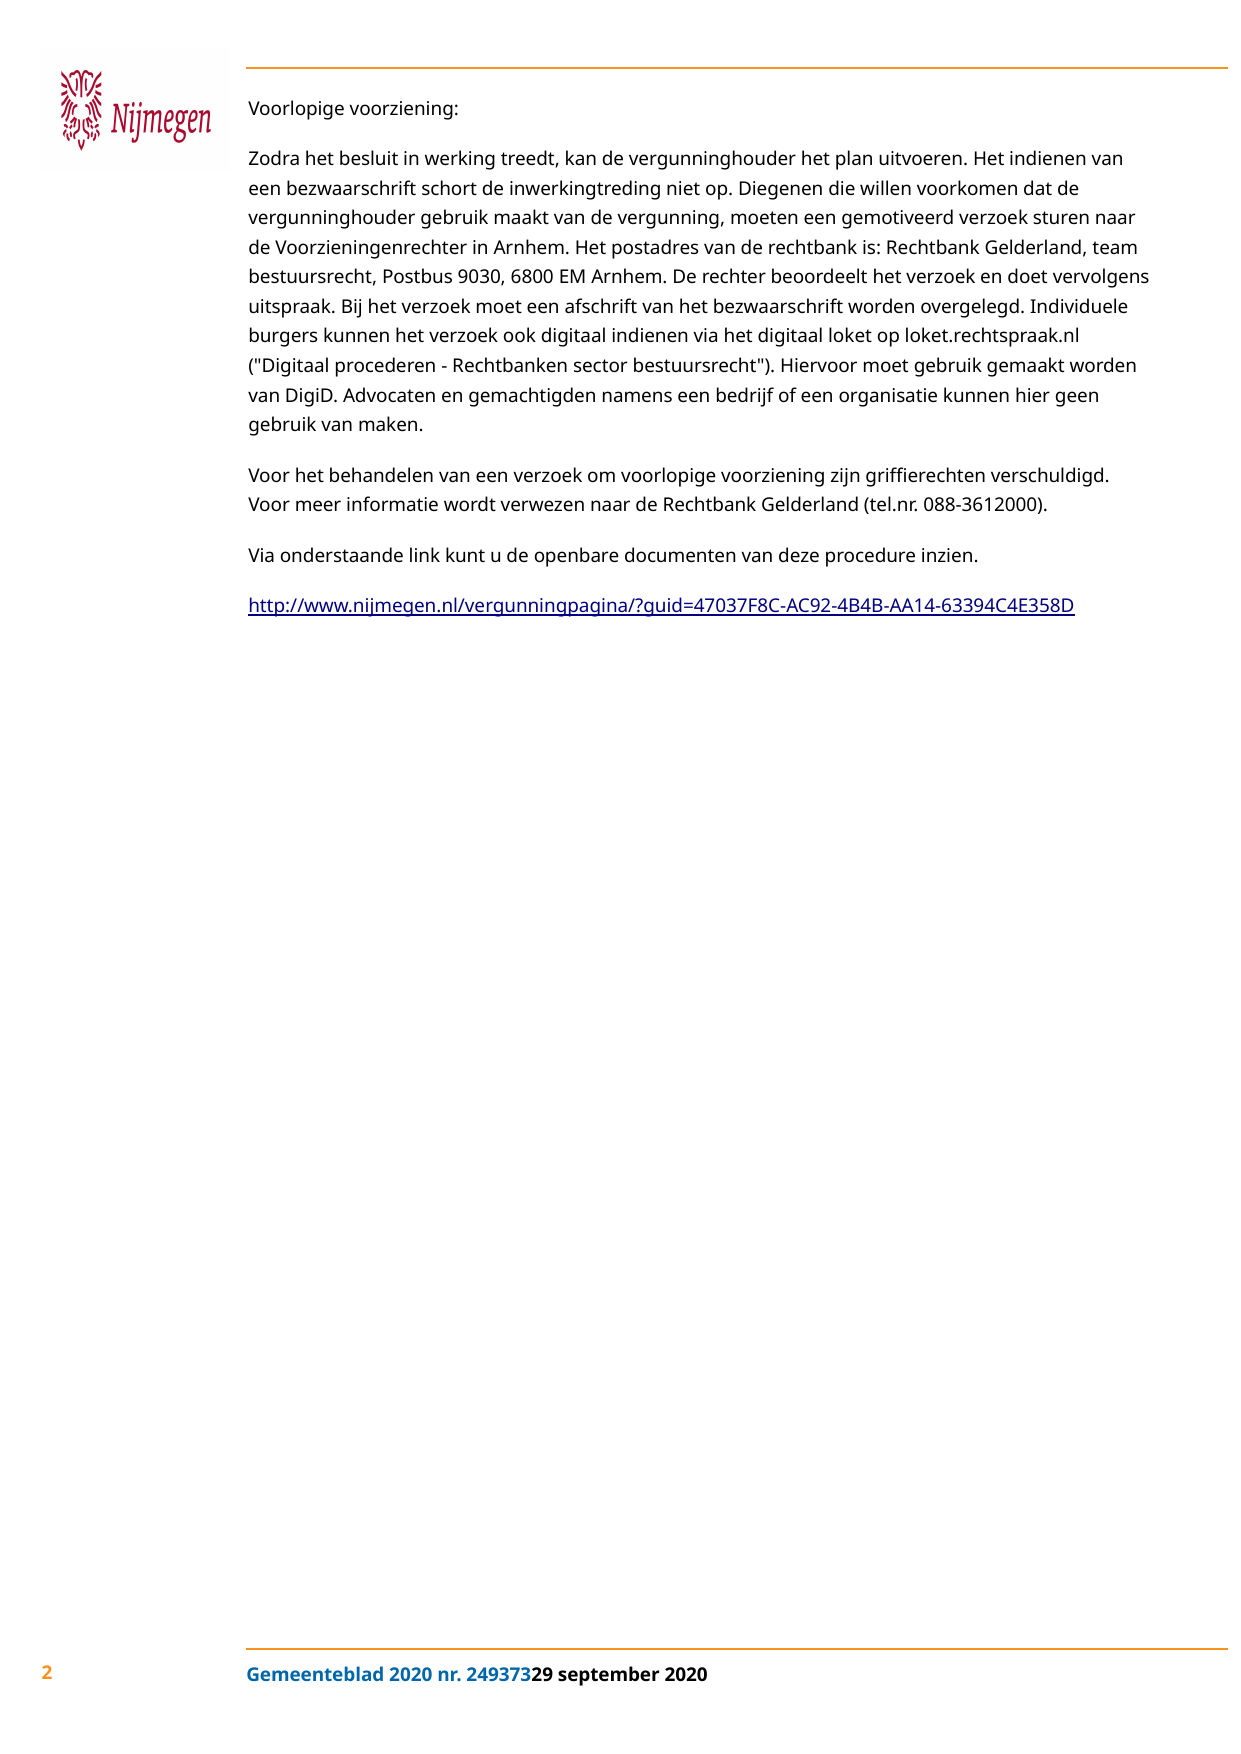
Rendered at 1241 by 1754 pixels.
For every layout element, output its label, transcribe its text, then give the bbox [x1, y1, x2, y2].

text Via onderstaande link kunt u de openbare documenten van deze procedure inzien. [248, 542, 1152, 568]
text Zodra het besluit in werking treedt, kan de vergunninghouder het plan uitvoeren. Het indienen van een bezwaarschrift schort de inwerkingtreding niet op. Diegenen die willen voorkomen dat de vergunninghouder gebruik maakt van de vergunning, moeten een gemotiveerd verzoek sturen naar de Voorzieningenrechter in Arnhem. Het postadres van de rechtbank is: Rechtbank Gelderland, team bestuursrecht, Postbus 9030, 6800 EM Arnhem. De rechter beoordeelt het verzoek en doet vervolgens uitspraak. Bij het verzoek moet een afschrift van het bezwaarschrift worden overgelegd. Individuele burgers kunnen het verzoek ook digitaal indienen via het digitaal loket op loket.rechtspraak.nl ("Digitaal procederen - Rechtbanken sector bestuursrecht"). Hiervoor moet gebruik gemaakt worden van DigiD. Advocaten en gemachtigden namens een bedrijf of een organisatie kunnen hier geen gebruik van maken. [248, 145, 1152, 437]
text Voorlopige voorziening: [248, 95, 1152, 121]
text Voor het behandelen van een verzoek om voorlopige voorziening zijn griffierechten verschuldigd. Voor meer informatie wordt verwezen naar de Rechtbank Gelderland (tel.nr. 088-3612000). [248, 462, 1152, 517]
text http://www.nijmegen.nl/vergunningpagina/?guid=47037F8C-AC92-4B4B-AA14-63394C4E358D [248, 592, 1152, 618]
picture [41, 47, 231, 172]
